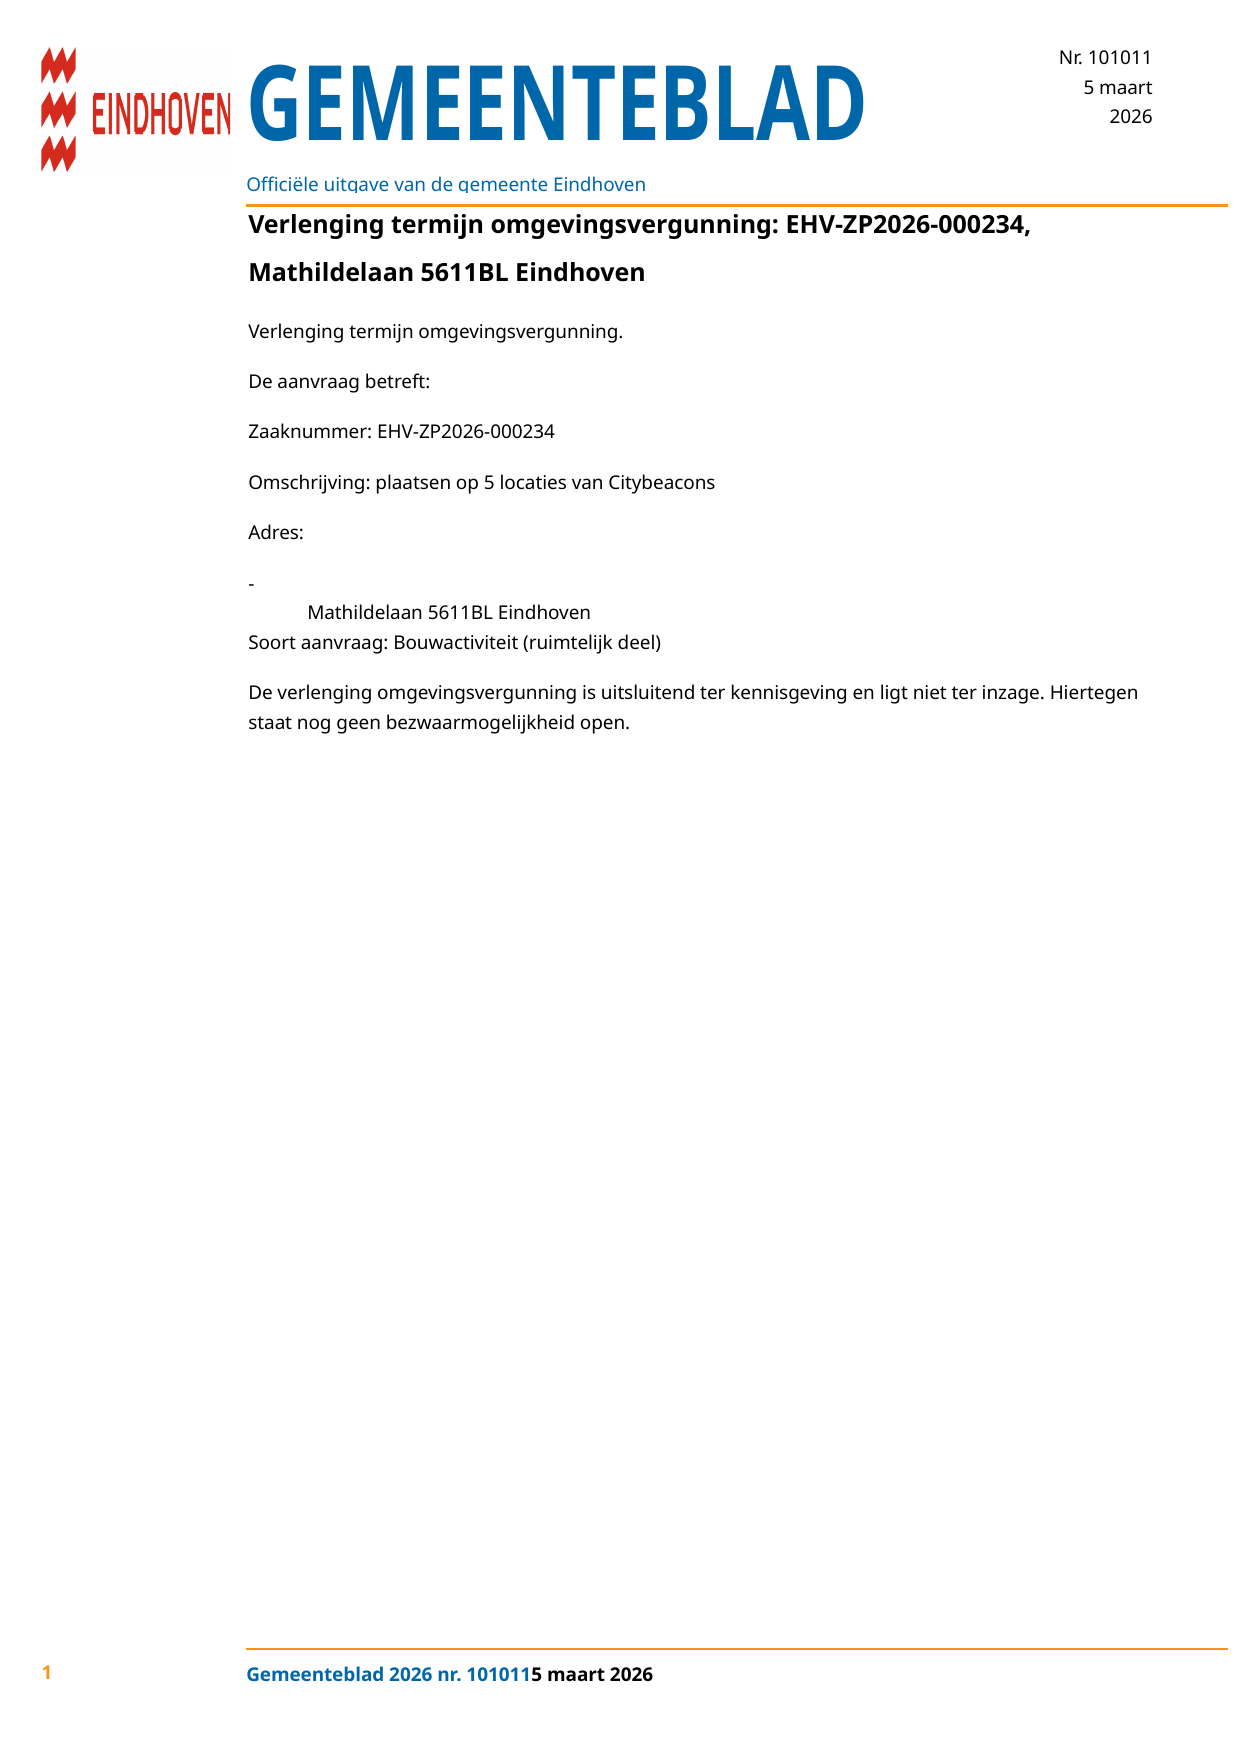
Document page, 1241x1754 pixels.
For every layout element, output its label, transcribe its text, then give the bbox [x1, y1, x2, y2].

list Mathildelaan 5611BL Eindhoven [248, 599, 1152, 625]
picture [41, 47, 231, 172]
text Zaaknummer: EHV-ZP2026-000234 [248, 419, 1152, 444]
text Omschrijving: plaatsen op 5 locaties van Citybeacons [248, 469, 1152, 495]
text Soort aanvraag: Bouwactiviteit (ruimtelijk deel) [248, 629, 1152, 655]
text Verlenging termijn omgevingsvergunning. [248, 318, 1152, 344]
text De aanvraag betreft: [248, 368, 1152, 394]
text Verlenging termijn omgevingsvergunning: EHV-ZP2026-000234, Mathildelaan 5611BL Eindhoven [248, 207, 1152, 288]
text Adres: [248, 519, 1152, 545]
text De verlenging omgevingsvergunning is uitsluitend ter kennisgeving en ligt niet ter inzage. Hiertegen staat nog geen bezwaarmogelijkheid open. [248, 679, 1152, 735]
